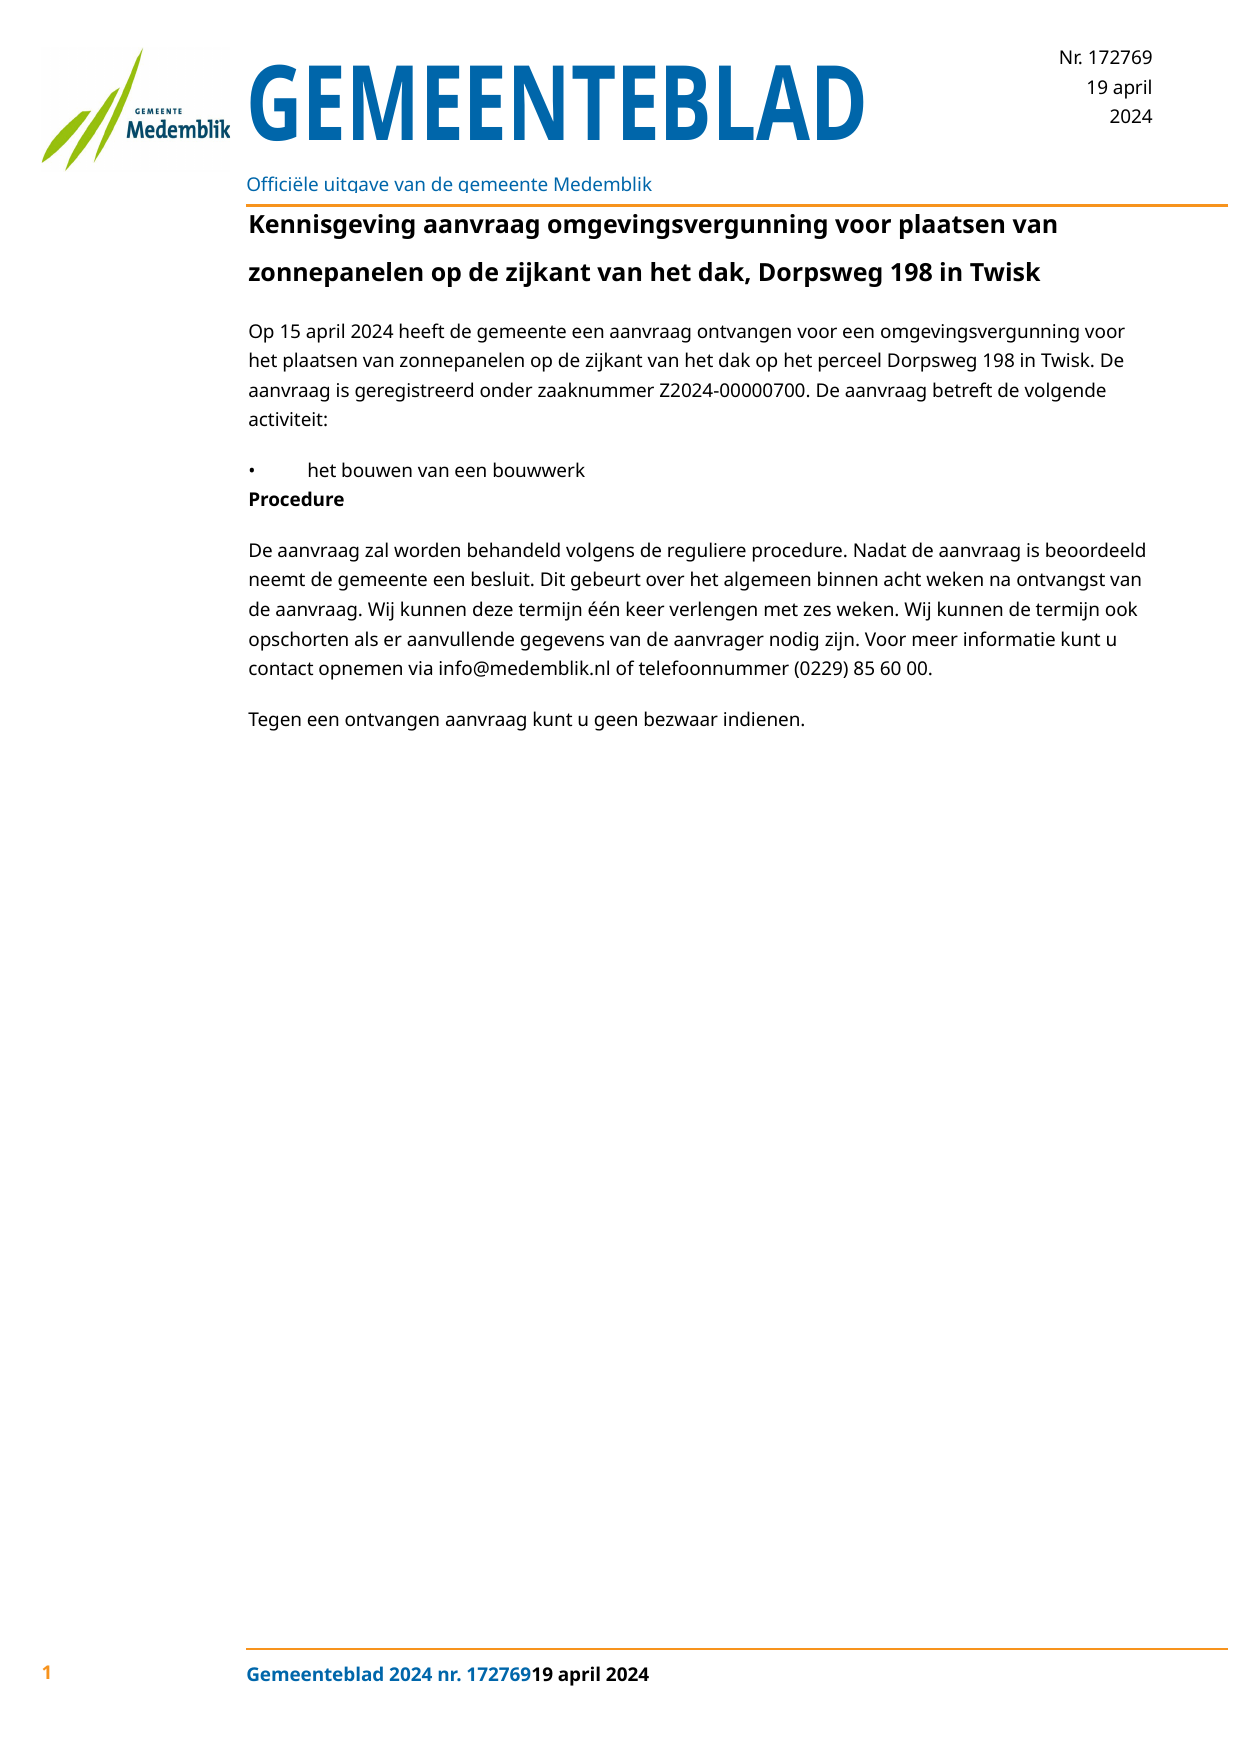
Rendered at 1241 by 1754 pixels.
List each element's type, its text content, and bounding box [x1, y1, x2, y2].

picture [41, 47, 231, 172]
text Tegen een ontvangen aanvraag kunt u geen bezwaar indienen. [248, 706, 1152, 732]
text Op 15 april 2024 heeft de gemeente een aanvraag ontvangen voor een omgevingsvergunning voor het plaatsen van zonnepanelen op de zijkant van het dak op het perceel Dorpsweg 198 in Twisk. De aanvraag is geregistreerd onder zaaknummer Z2024-00000700. De aanvraag betreft de volgende activiteit: [248, 318, 1152, 432]
text Kennisgeving aanvraag omgevingsvergunning voor plaatsen van zonnepanelen op de zijkant van het dak, Dorpsweg 198 in Twisk [248, 207, 1152, 288]
text De aanvraag zal worden behandeld volgens de reguliere procedure. Nadat de aanvraag is beoordeeld neemt de gemeente een besluit. Dit gebeurt over het algemeen binnen acht weken na ontvangst van de aanvraag. Wij kunnen deze termijn één keer verlengen met zes weken. Wij kunnen de termijn ook opschorten als er aanvullende gegevens van de aanvrager nodig zijn. Voor meer informatie kunt u contact opnemen via info@medemblik.nl of telefoonnummer (0229) 85 60 00. [248, 537, 1152, 681]
list het bouwen van een bouwwerk [248, 457, 1152, 483]
text Procedure [248, 487, 1152, 512]
